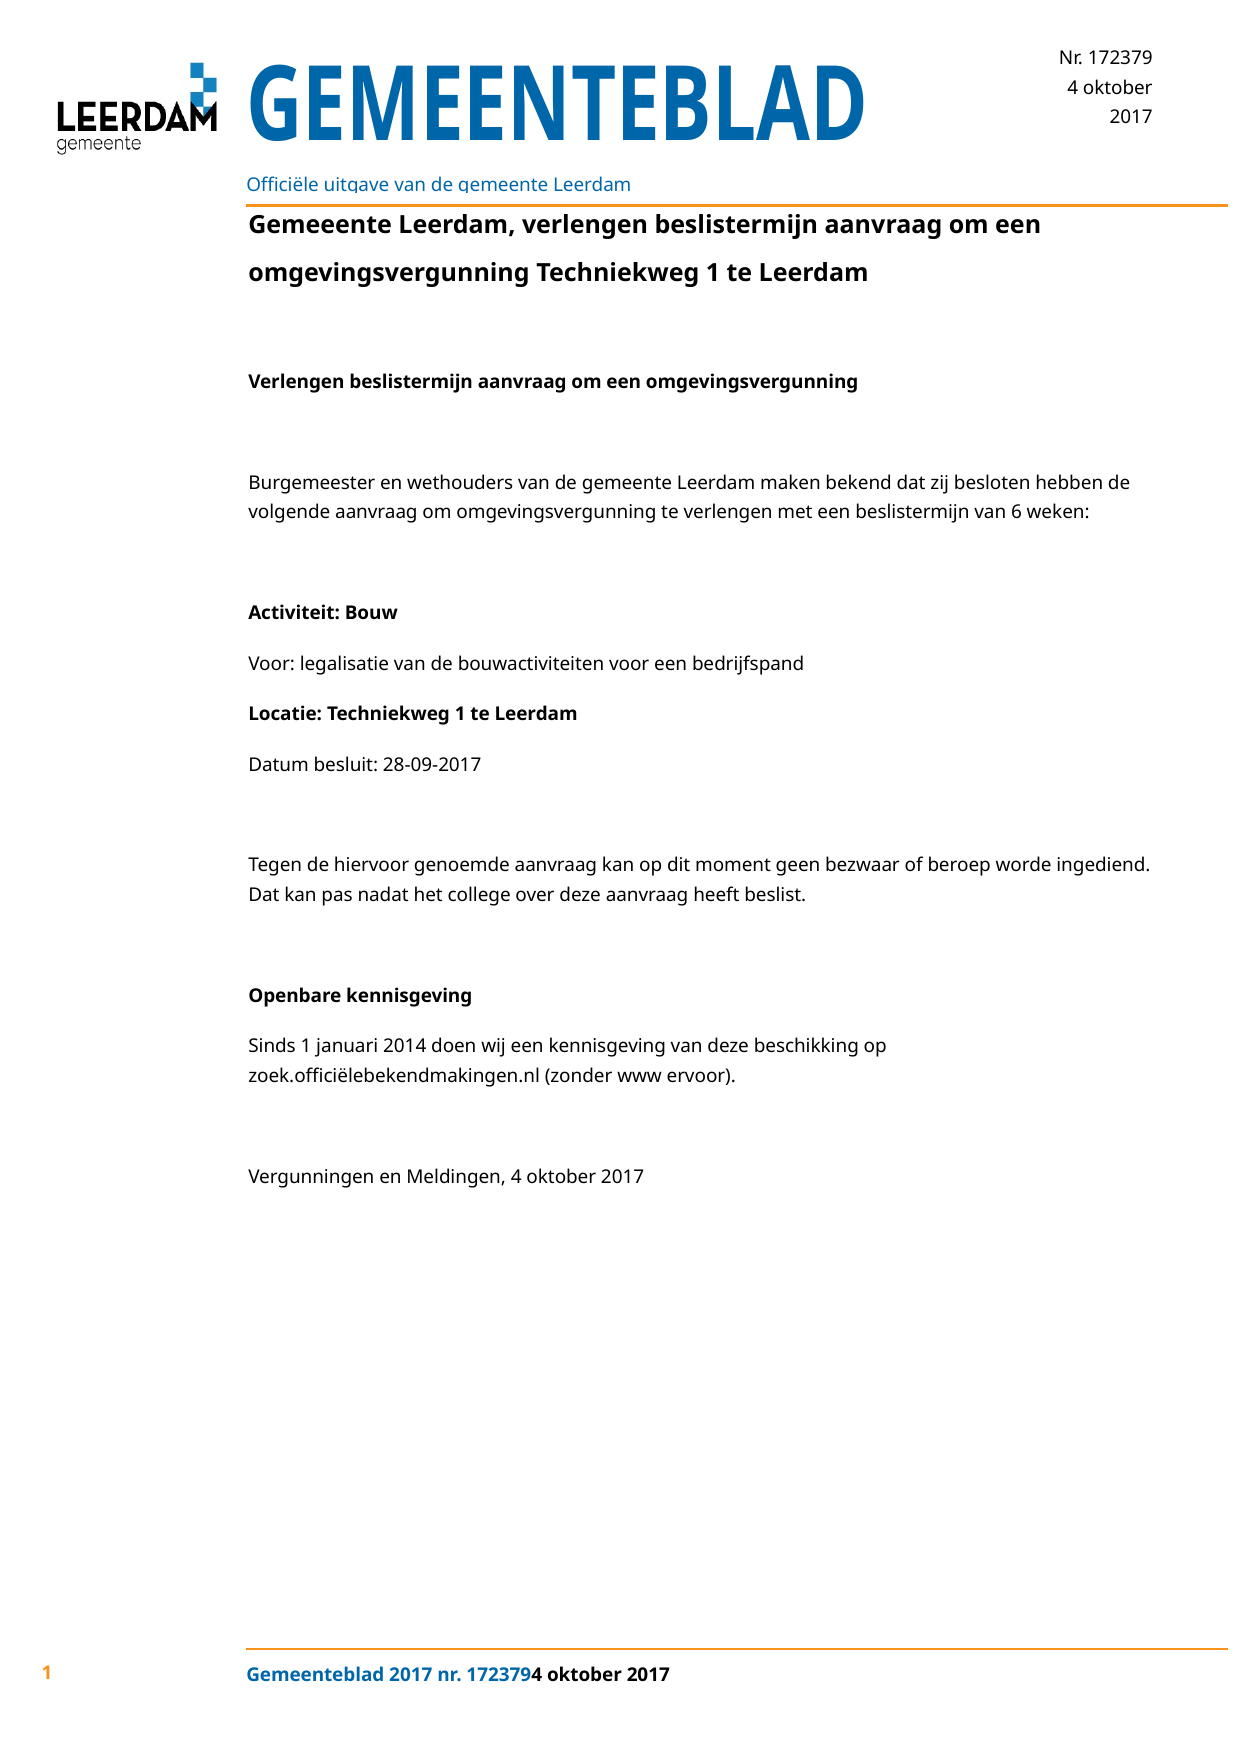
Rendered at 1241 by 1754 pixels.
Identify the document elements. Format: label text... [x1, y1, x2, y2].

text Activiteit: Bouw [248, 599, 1152, 625]
text Voor: legalisatie van de bouwactiviteiten voor een bedrijfspand [248, 650, 1152, 676]
text Burgemeester en wethouders van de gemeente Leerdam maken bekend dat zij besloten hebben de volgende aanvraag om omgevingsvergunning te verlengen met een beslistermijn van 6 weken: [248, 469, 1152, 524]
text Openbare kennisgeving [248, 982, 1152, 1008]
text Vergunningen en Meldingen, 4 oktober 2017 [248, 1163, 1152, 1189]
text Gemeeente Leerdam, verlengen beslistermijn aanvraag om een omgevingsvergunning Techniekweg 1 te Leerdam [248, 207, 1152, 288]
text Verlengen beslistermijn aanvraag om een omgevingsvergunning [248, 368, 1152, 394]
text Tegen de hiervoor genoemde aanvraag kan op dit moment geen bezwaar of beroep worde ingediend. Dat kan pas nadat het college over deze aanvraag heeft beslist. [248, 852, 1152, 907]
text Locatie: Techniekweg 1 te Leerdam [248, 700, 1152, 726]
text Sinds 1 januari 2014 doen wij een kennisgeving van deze beschikking op zoek.officiëlebekendmakingen.nl (zonder www ervoor). [248, 1032, 1152, 1088]
picture [41, 47, 231, 172]
text Datum besluit: 28-09-2017 [248, 751, 1152, 777]
